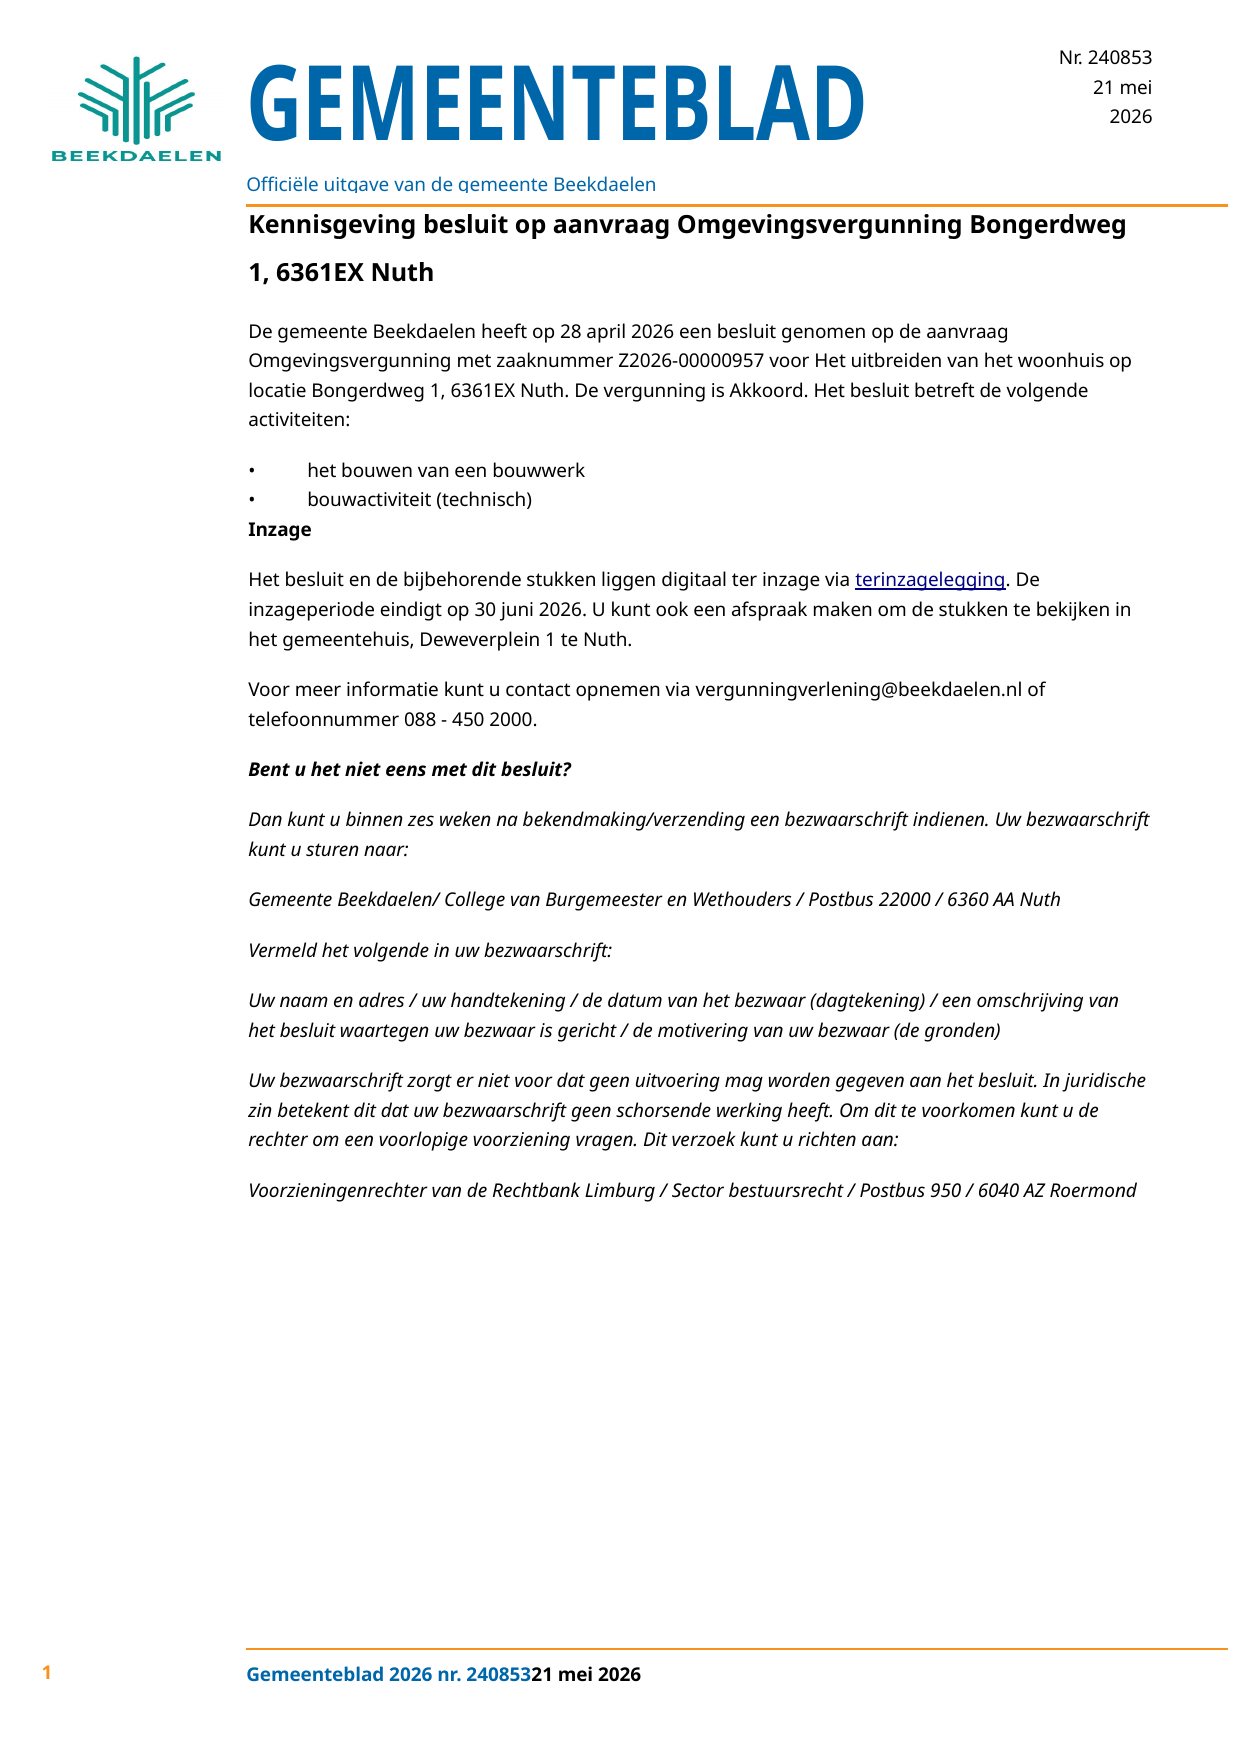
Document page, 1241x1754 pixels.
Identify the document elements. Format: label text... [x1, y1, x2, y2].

text Voor meer informatie kunt u contact opnemen via vergunningverlening@beekdaelen.nl of telefoonnummer 088 - 450 2000. [248, 676, 1152, 732]
list het bouwen van een bouwwerk [248, 457, 1152, 483]
text Inzage [248, 516, 1152, 542]
text Dan kunt u binnen zes weken na bekendmaking/verzending een bezwaarschrift indienen. Uw bezwaarschrift kunt u sturen naar: [248, 807, 1152, 862]
text Uw naam en adres / uw handtekening / de datum van het bezwaar (dagtekening) / een omschrijving van het besluit waartegen uw bezwaar is gericht / de motivering van uw bezwaar (de gronden) [248, 987, 1152, 1043]
text Bent u het niet eens met dit besluit? [248, 756, 1152, 782]
picture [41, 47, 231, 172]
text Kennisgeving besluit op aanvraag Omgevingsvergunning Bongerdweg 1, 6361EX Nuth [248, 207, 1152, 288]
list bouwactiviteit (technisch) [248, 487, 1152, 512]
text Het besluit en de bijbehorende stukken liggen digitaal ter inzage via terinzagelegging. De inzageperiode eindigt op 30 juni 2026. U kunt ook een afspraak maken om de stukken te bekijken in het gemeentehuis, Deweverplein 1 te Nuth. [248, 567, 1152, 652]
text Gemeente Beekdaelen/ College van Burgemeester en Wethouders / Postbus 22000 / 6360 AA Nuth [248, 887, 1152, 912]
text Vermeld het volgende in uw bezwaarschrift: [248, 937, 1152, 963]
text De gemeente Beekdaelen heeft op 28 april 2026 een besluit genomen op de aanvraag Omgevingsvergunning met zaaknummer Z2026-00000957 voor Het uitbreiden van het woonhuis op locatie Bongerdweg 1, 6361EX Nuth. De vergunning is Akkoord. Het besluit betreft de volgende activiteiten: [248, 318, 1152, 432]
text Voorzieningenrechter van de Rechtbank Limburg / Sector bestuursrecht / Postbus 950 / 6040 AZ Roermond [248, 1177, 1152, 1203]
text Uw bezwaarschrift zorgt er niet voor dat geen uitvoering mag worden gegeven aan het besluit. In juridische zin betekent dit dat uw bezwaarschrift geen schorsende werking heeft. Om dit te voorkomen kunt u de rechter om een voorlopige voorziening vragen. Dit verzoek kunt u richten aan: [248, 1067, 1152, 1152]
